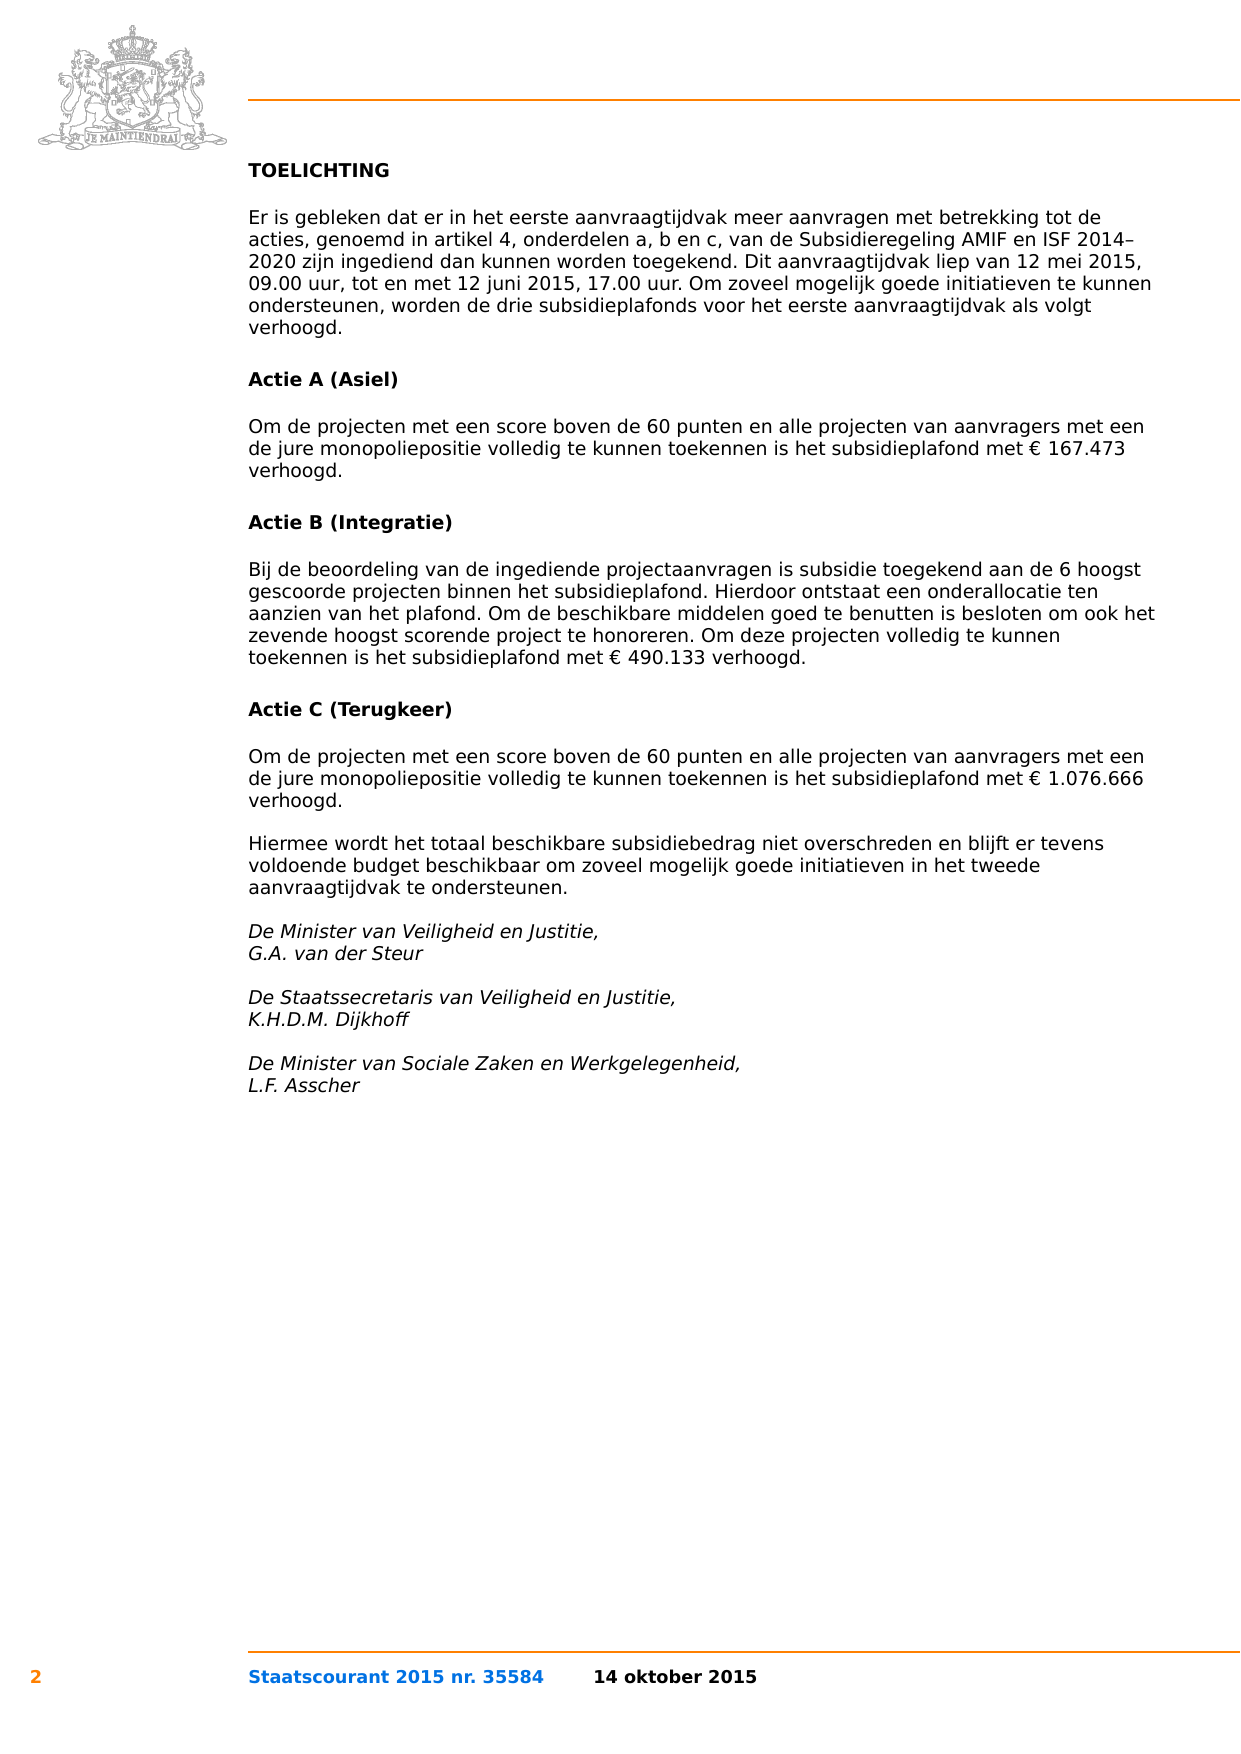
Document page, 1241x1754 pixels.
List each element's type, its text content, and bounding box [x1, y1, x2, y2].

text Hiermee wordt het totaal beschikbare subsidiebedrag niet overschreden en blijft er tevens voldoende budget beschikbaar om zoveel mogelijk goede initiatieven in het tweede aanvraagtijdvak te ondersteunen. [248, 833, 1163, 899]
text Om de projecten met een score boven de 60 punten en alle projecten van aanvragers met een de jure monopoliepositie volledig te kunnen toekennen is het subsidieplafond met € 167.473 verhoogd. [248, 416, 1163, 482]
subtitle Actie A (Asiel) [248, 369, 1163, 391]
picture [38, 25, 227, 150]
text Er is gebleken dat er in het eerste aanvraagtijdvak meer aanvragen met betrekking tot de acties, genoemd in artikel 4, onderdelen a, b en c, van de Subsidieregeling AMIF en ISF 2014–2020 zijn ingediend dan kunnen worden toegekend. Dit aanvraagtijdvak liep van 12 mei 2015, 09.00 uur, tot en met 12 juni 2015, 17.00 uur. Om zoveel mogelijk goede initiatieven te kunnen ondersteunen, worden de drie subsidieplafonds voor het eerste aanvraagtijdvak als volgt verhoogd. [248, 207, 1163, 339]
subtitle TOELICHTING [248, 160, 1163, 182]
text Bij de beoordeling van de ingediende projectaanvragen is subsidie toegekend aan de 6 hoogst gescoorde projecten binnen het subsidieplafond. Hierdoor ontstaat een onderallocatie ten aanzien van het plafond. Om de beschikbare middelen goed te benutten is besloten om ook het zevende hoogst scorende project te honoreren. Om deze projecten volledig te kunnen toekennen is het subsidieplafond met € 490.133 verhoogd. [248, 559, 1163, 668]
text De Minister van Veiligheid en Justitie, G.A. van der Steur [248, 921, 1163, 965]
text De Staatssecretaris van Veiligheid en Justitie, K.H.D.M. Dijkhoff [248, 987, 1163, 1031]
text De Minister van Sociale Zaken en Werkgelegenheid, L.F. Asscher [248, 1053, 1163, 1097]
subtitle Actie B (Integratie) [248, 512, 1163, 534]
text Om de projecten met een score boven de 60 punten en alle projecten van aanvragers met een de jure monopoliepositie volledig te kunnen toekennen is het subsidieplafond met € 1.076.666 verhoogd. [248, 746, 1163, 811]
subtitle Actie C (Terugkeer) [248, 698, 1163, 721]
